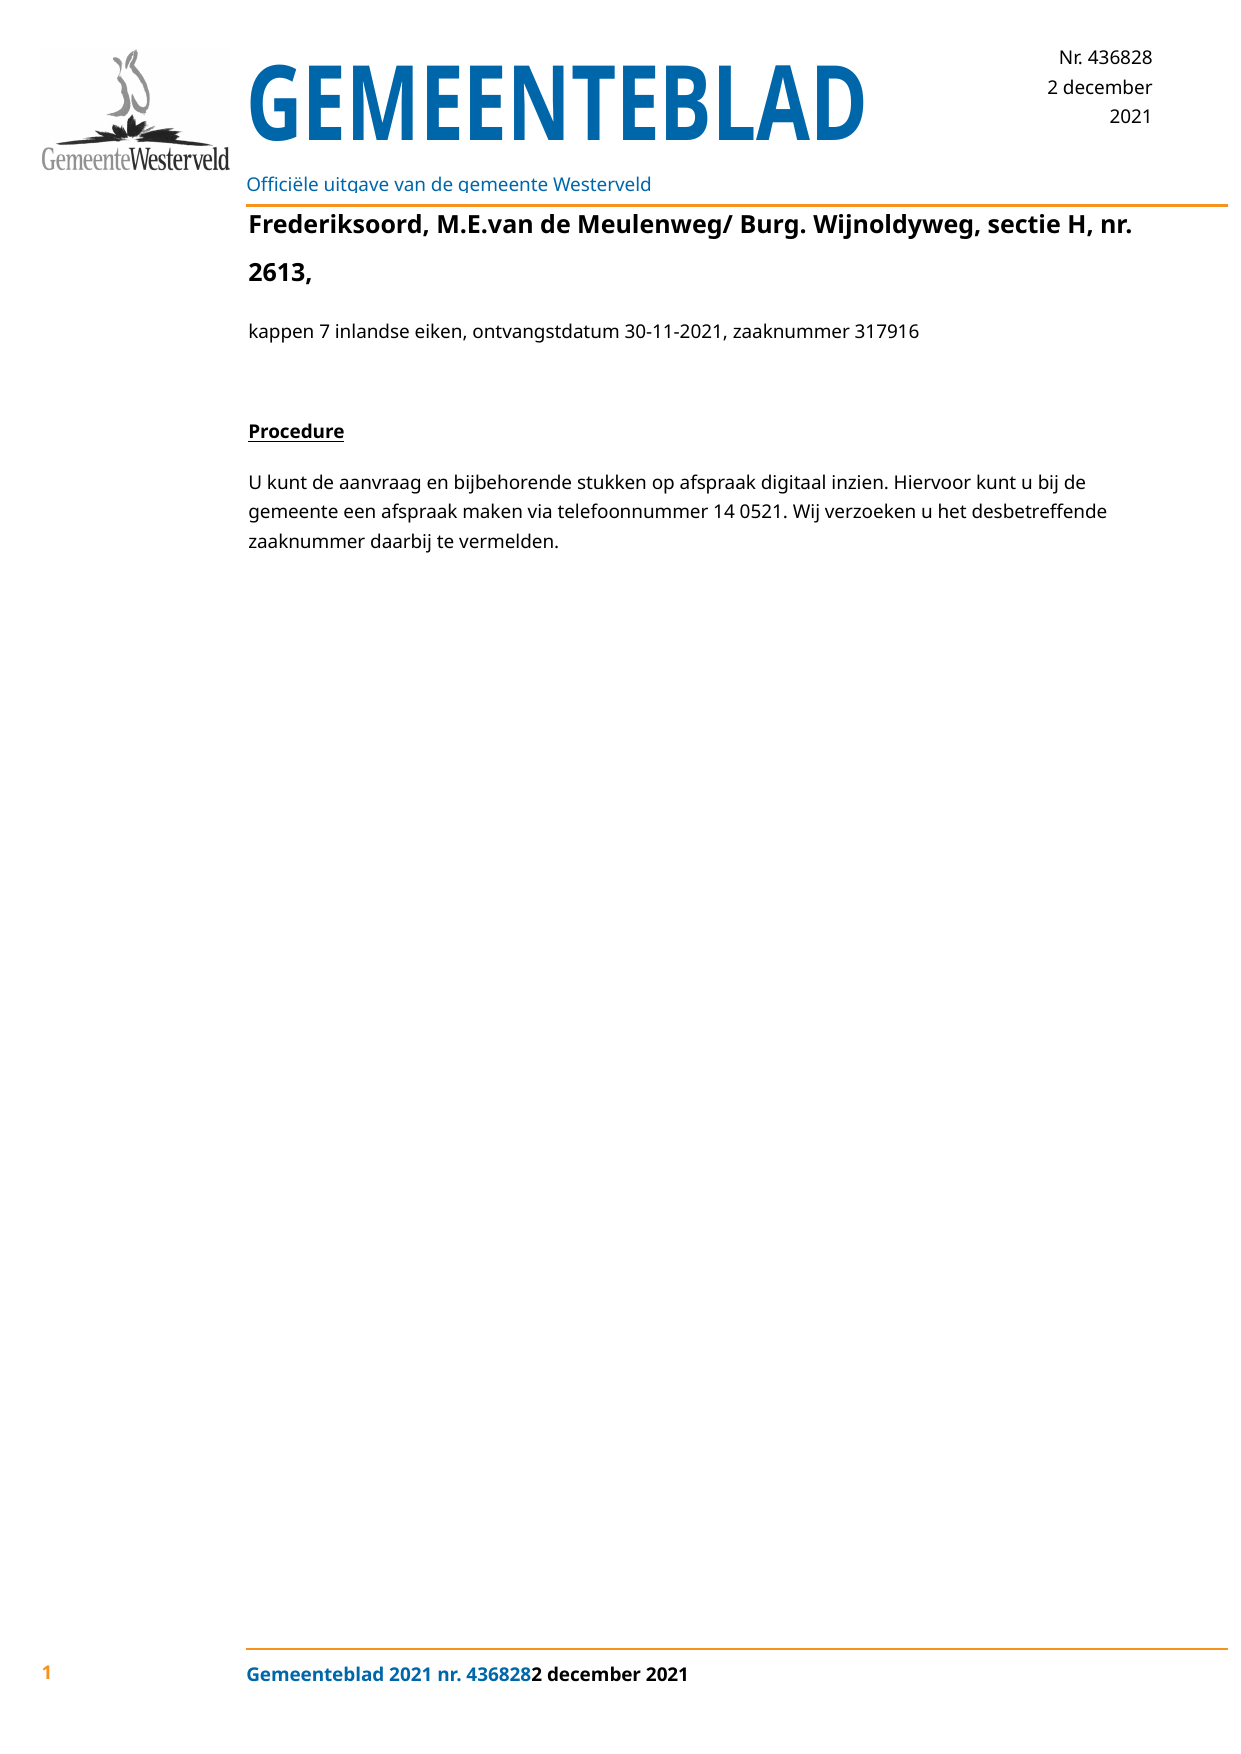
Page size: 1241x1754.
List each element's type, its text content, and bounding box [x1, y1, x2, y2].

text kappen 7 inlandse eiken, ontvangstdatum 30-11-2021, zaaknummer 317916 [248, 318, 1152, 344]
text U kunt de aanvraag en bijbehorende stukken op afspraak digitaal inzien. Hiervoor kunt u bij de gemeente een afspraak maken via telefoonnummer 14 0521. Wij verzoeken u het desbetreffende zaaknummer daarbij te vermelden. [248, 469, 1152, 554]
text Frederiksoord, M.E.van de Meulenweg/ Burg. Wijnoldyweg, sectie H, nr. 2613, [248, 207, 1152, 288]
text Procedure [248, 419, 1152, 444]
picture [41, 47, 231, 172]
